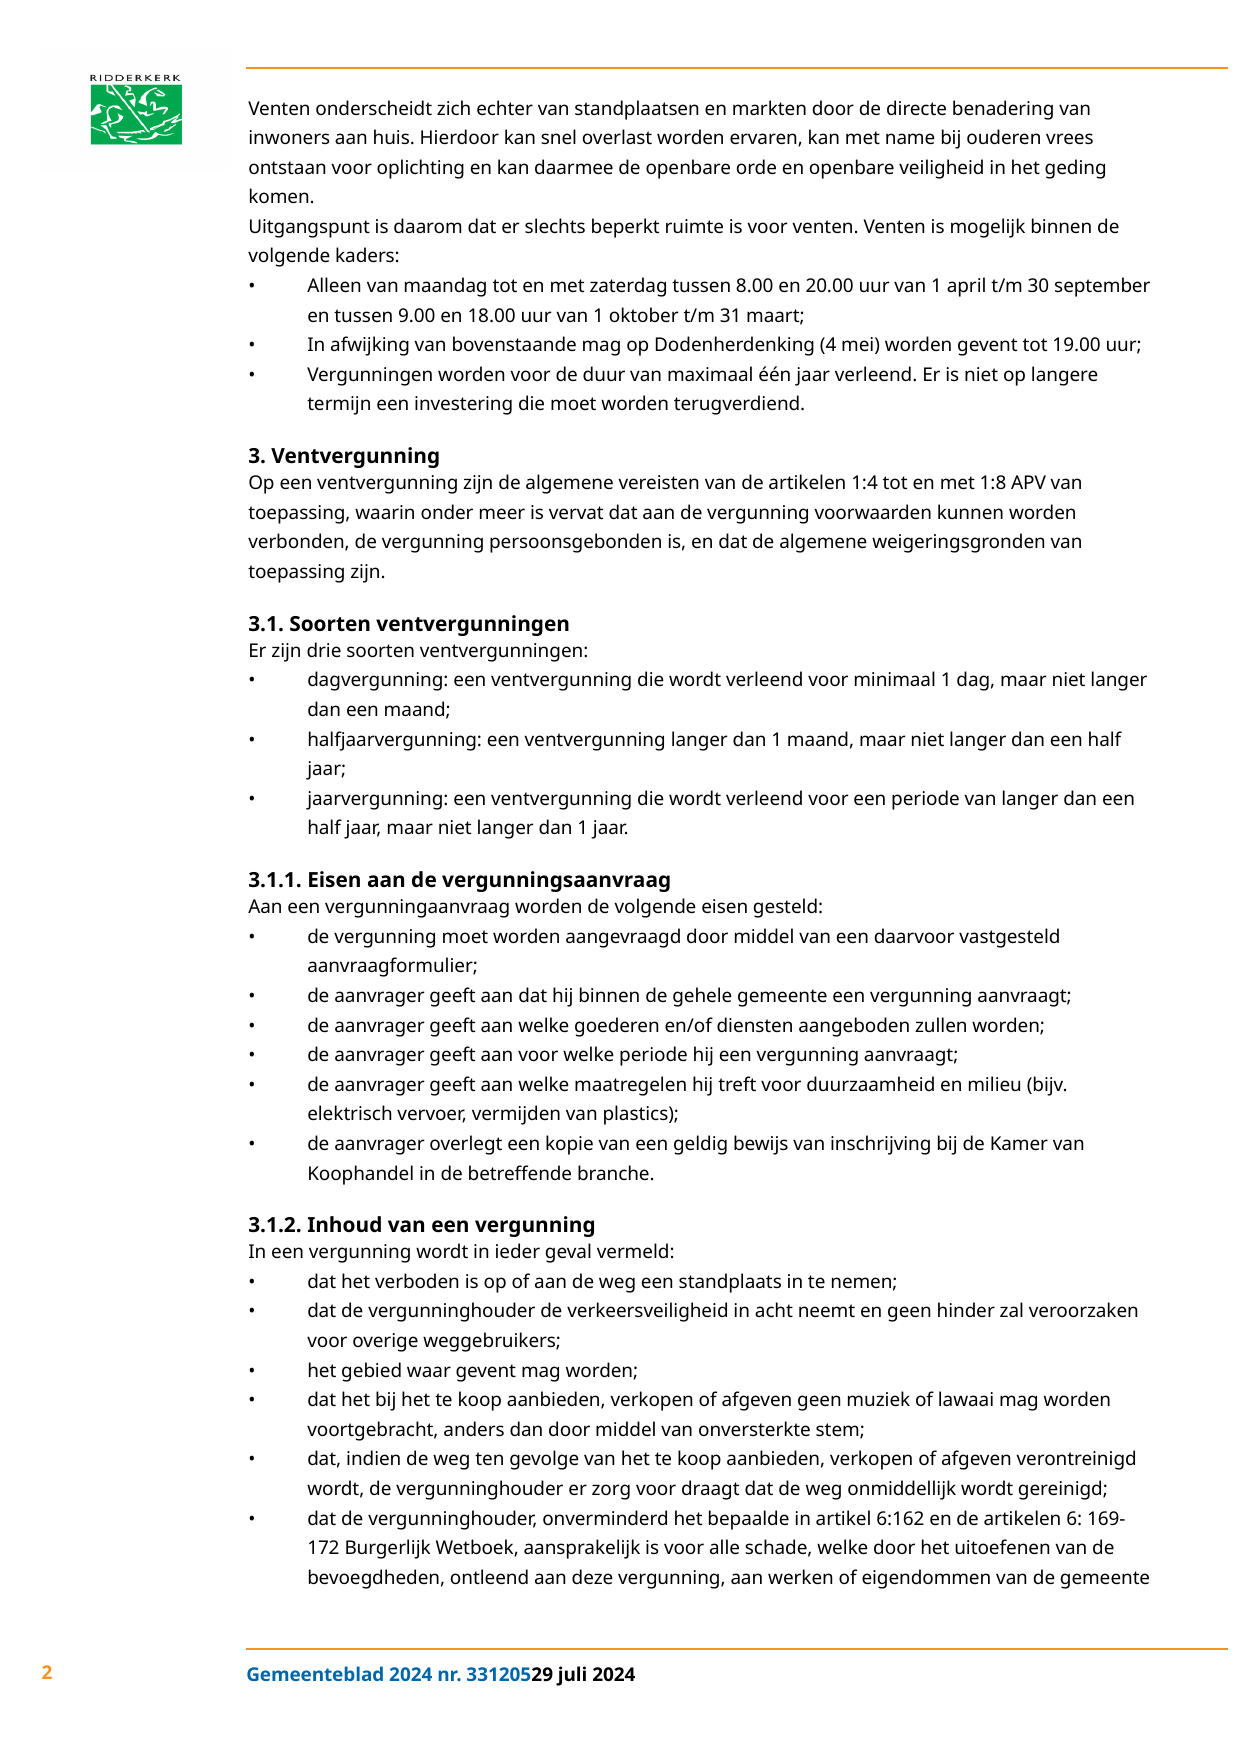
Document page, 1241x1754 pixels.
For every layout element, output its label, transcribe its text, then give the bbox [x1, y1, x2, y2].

list de aanvrager geeft aan voor welke periode hij een vergunning aanvraagt; [248, 1041, 1152, 1067]
list dat de vergunninghouder de verkeersveiligheid in acht neemt en geen hinder zal veroorzaken voor overige weggebruikers; [248, 1298, 1152, 1353]
text Er zijn drie soorten ventvergunningen: [248, 637, 1152, 663]
list In afwijking van bovenstaande mag op Dodenherdenking (4 mei) worden gevent tot 19.00 uur; [248, 331, 1152, 357]
text Aan een vergunningaanvraag worden de volgende eisen gesteld: [248, 893, 1152, 919]
list de aanvrager geeft aan welke goederen en/of diensten aangeboden zullen worden; [248, 1012, 1152, 1037]
list Alleen van maandag tot en met zaterdag tussen 8.00 en 20.00 uur van 1 april t/m 30 september en tussen 9.00 en 18.00 uur van 1 oktober t/m 31 maart; [248, 272, 1152, 328]
text Uitgangspunt is daarom dat er slechts beperkt ruimte is voor venten. Venten is mogelijk binnen de volgende kaders: [248, 213, 1152, 268]
list dat, indien de weg ten gevolge van het te koop aanbieden, verkopen of afgeven verontreinigd wordt, de vergunninghouder er zorg voor draagt dat de weg onmiddellijk wordt gereinigd; [248, 1446, 1152, 1501]
picture [41, 47, 231, 172]
list de vergunning moet worden aangevraagd door middel van een daarvoor vastgesteld aanvraagformulier; [248, 923, 1152, 978]
text In een vergunning wordt in ieder geval vermeld: [248, 1238, 1152, 1264]
list de aanvrager geeft aan welke maatregelen hij treft voor duurzaamheid en milieu (bijv. elektrisch vervoer, vermijden van plastics); [248, 1071, 1152, 1126]
text 3. Ventvergunning [248, 441, 1152, 469]
list halfjaarvergunning: een ventvergunning langer dan 1 maand, maar niet langer dan een half jaar; [248, 726, 1152, 781]
list jaarvergunning: een ventvergunning die wordt verleend voor een periode van langer dan een half jaar, maar niet langer dan 1 jaar. [248, 785, 1152, 840]
list dat het bij het te koop aanbieden, verkopen of afgeven geen muziek of lawaai mag worden voortgebracht, anders dan door middel van onversterkte stem; [248, 1386, 1152, 1442]
list de aanvrager overlegt een kopie van een geldig bewijs van inschrijving bij de Kamer van Koophandel in de betreffende branche. [248, 1130, 1152, 1185]
text 3.1. Soorten ventvergunningen [248, 609, 1152, 637]
list dat het verboden is op of aan de weg een standplaats in te nemen; [248, 1268, 1152, 1294]
list het gebied waar gevent mag worden; [248, 1357, 1152, 1383]
text Op een ventvergunning zijn de algemene vereisten van de artikelen 1:4 tot en met 1:8 APV van toepassing, waarin onder meer is vervat dat aan de vergunning voorwaarden kunnen worden verbonden, de vergunning persoonsgebonden is, en dat de algemene weigeringsgronden van toepassing zijn. [248, 469, 1152, 584]
list Vergunningen worden voor de duur van maximaal één jaar verleend. Er is niet op langere termijn een investering die moet worden terugverdiend. [248, 361, 1152, 416]
list dat de vergunninghouder, onverminderd het bepaalde in artikel 6:162 en de artikelen 6: 169-172 Burgerlijk Wetboek, aansprakelijk is voor alle schade, welke door het uitoefenen van de bevoegdheden, ontleend aan deze vergunning, aan werken of eigendommen van de gemeente [248, 1505, 1152, 1590]
text 3.1.2. Inhoud van een vergunning [248, 1210, 1152, 1238]
list de aanvrager geeft aan dat hij binnen de gehele gemeente een vergunning aanvraagt; [248, 982, 1152, 1008]
list dagvergunning: een ventvergunning die wordt verleend voor minimaal 1 dag, maar niet langer dan een maand; [248, 667, 1152, 722]
text Venten onderscheidt zich echter van standplaatsen en markten door de directe benadering van inwoners aan huis. Hierdoor kan snel overlast worden ervaren, kan met name bij ouderen vrees ontstaan voor oplichting en kan daarmee de openbare orde en openbare veiligheid in het geding komen. [248, 95, 1152, 209]
text 3.1.1. Eisen aan de vergunningsaanvraag [248, 865, 1152, 893]
